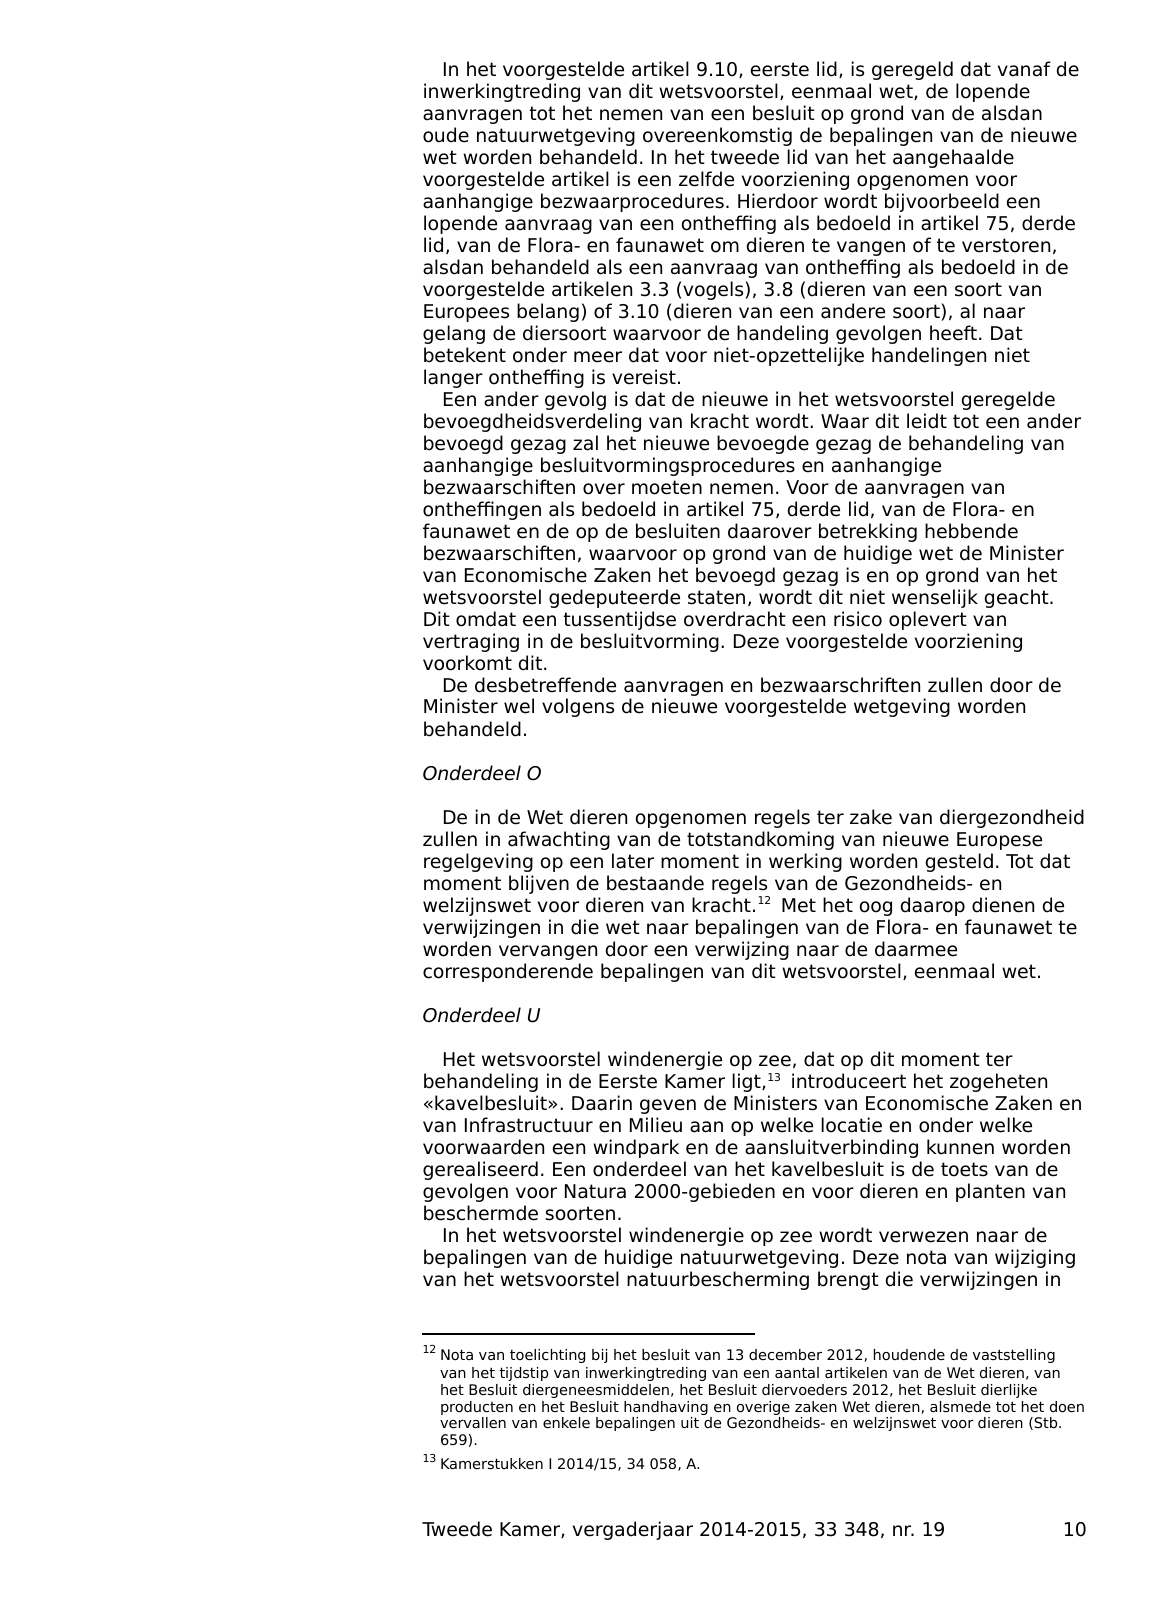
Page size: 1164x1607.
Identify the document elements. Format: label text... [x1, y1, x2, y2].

subtitle Onderdeel U [422, 1005, 1087, 1027]
text De desbetreffende aanvragen en bezwaarschriften zullen door de Minister wel volgens de nieuwe voorgestelde wetgeving worden behandeld. [422, 674, 1087, 740]
subtitle Onderdeel O [422, 763, 1087, 784]
text Het wetsvoorstel windenergie op zee, dat op dit moment ter behandeling in de Eerste Kamer ligt, introduceert het zogeheten «kavelbesluit». Daarin geven de Ministers van Economische Zaken en van Infrastructuur en Milieu aan op welke locatie en onder welke voorwaarden een windpark en de aansluitverbinding kunnen worden gerealiseerd. Een onderdeel van het kavelbesluit is de toets van de gevolgen voor Natura 2000-gebieden en voor dieren en planten van beschermde soorten. [422, 1049, 1087, 1225]
text Een ander gevolg is dat de nieuwe in het wetsvoorstel geregelde bevoegdheidsverdeling van kracht wordt. Waar dit leidt tot een ander bevoegd gezag zal het nieuwe bevoegde gezag de behandeling van aanhangige besluitvormingsprocedures en aanhangige bezwaarschiften over moeten nemen. Voor de aanvragen van ontheffingen als bedoeld in artikel 75, derde lid, van de Flora- en faunawet en de op de besluiten daarover betrekking hebbende bezwaarschiften, waarvoor op grond van de huidige wet de Minister van Economische Zaken het bevoegd gezag is en op grond van het wetsvoorstel gedeputeerde staten, wordt dit niet wenselijk geacht. Dit omdat een tussentijdse overdracht een risico oplevert van vertraging in de besluitvorming. Deze voorgestelde voorziening voorkomt dit. [422, 389, 1087, 674]
text In het wetsvoorstel windenergie op zee wordt verwezen naar de bepalingen van de huidige natuurwetgeving. Deze nota van wijziging van het wetsvoorstel natuurbescherming brengt die verwijzingen in [422, 1225, 1087, 1291]
text De in de Wet dieren opgenomen regels ter zake van diergezondheid zullen in afwachting van de totstandkoming van nieuwe Europese regelgeving op een later moment in werking worden gesteld. Tot dat moment blijven de bestaande regels van de Gezondheids- en welzijnswet voor dieren van kracht. Met het oog daarop dienen de verwijzingen in die wet naar bepalingen van de Flora- en faunawet te worden vervangen door een verwijzing naar de daarmee corresponderende bepalingen van dit wetsvoorstel, eenmaal wet. [422, 807, 1087, 983]
text Nota van toelichting bij het besluit van 13 december 2012, houdende de vaststelling van het tijdstip van inwerkingtreding van een aantal artikelen van de Wet dieren, van het Besluit diergeneesmiddelen, het Besluit diervoeders 2012, het Besluit dierlijke producten en het Besluit handhaving en overige zaken Wet dieren, alsmede tot het doen vervallen van enkele bepalingen uit de Gezondheids- en welzijnswet voor dieren (Stb. 659). [422, 1343, 1087, 1449]
text In het voorgestelde artikel 9.10, eerste lid, is geregeld dat vanaf de inwerkingtreding van dit wetsvoorstel, eenmaal wet, de lopende aanvragen tot het nemen van een besluit op grond van de alsdan oude natuurwetgeving overeenkomstig de bepalingen van de nieuwe wet worden behandeld. In het tweede lid van het aangehaalde voorgestelde artikel is een zelfde voorziening opgenomen voor aanhangige bezwaarprocedures. Hierdoor wordt bijvoorbeeld een lopende aanvraag van een ontheffing als bedoeld in artikel 75, derde lid, van de Flora- en faunawet om dieren te vangen of te verstoren, alsdan behandeld als een aanvraag van ontheffing als bedoeld in de voorgestelde artikelen 3.3 (vogels), 3.8 (dieren van een soort van Europees belang) of 3.10 (dieren van een andere soort), al naar gelang de diersoort waarvoor de handeling gevolgen heeft. Dat betekent onder meer dat voor niet-opzettelijke handelingen niet langer ontheffing is vereist. [422, 59, 1087, 389]
text Kamerstukken I 2014/15, 34 058, A. [422, 1452, 1087, 1474]
